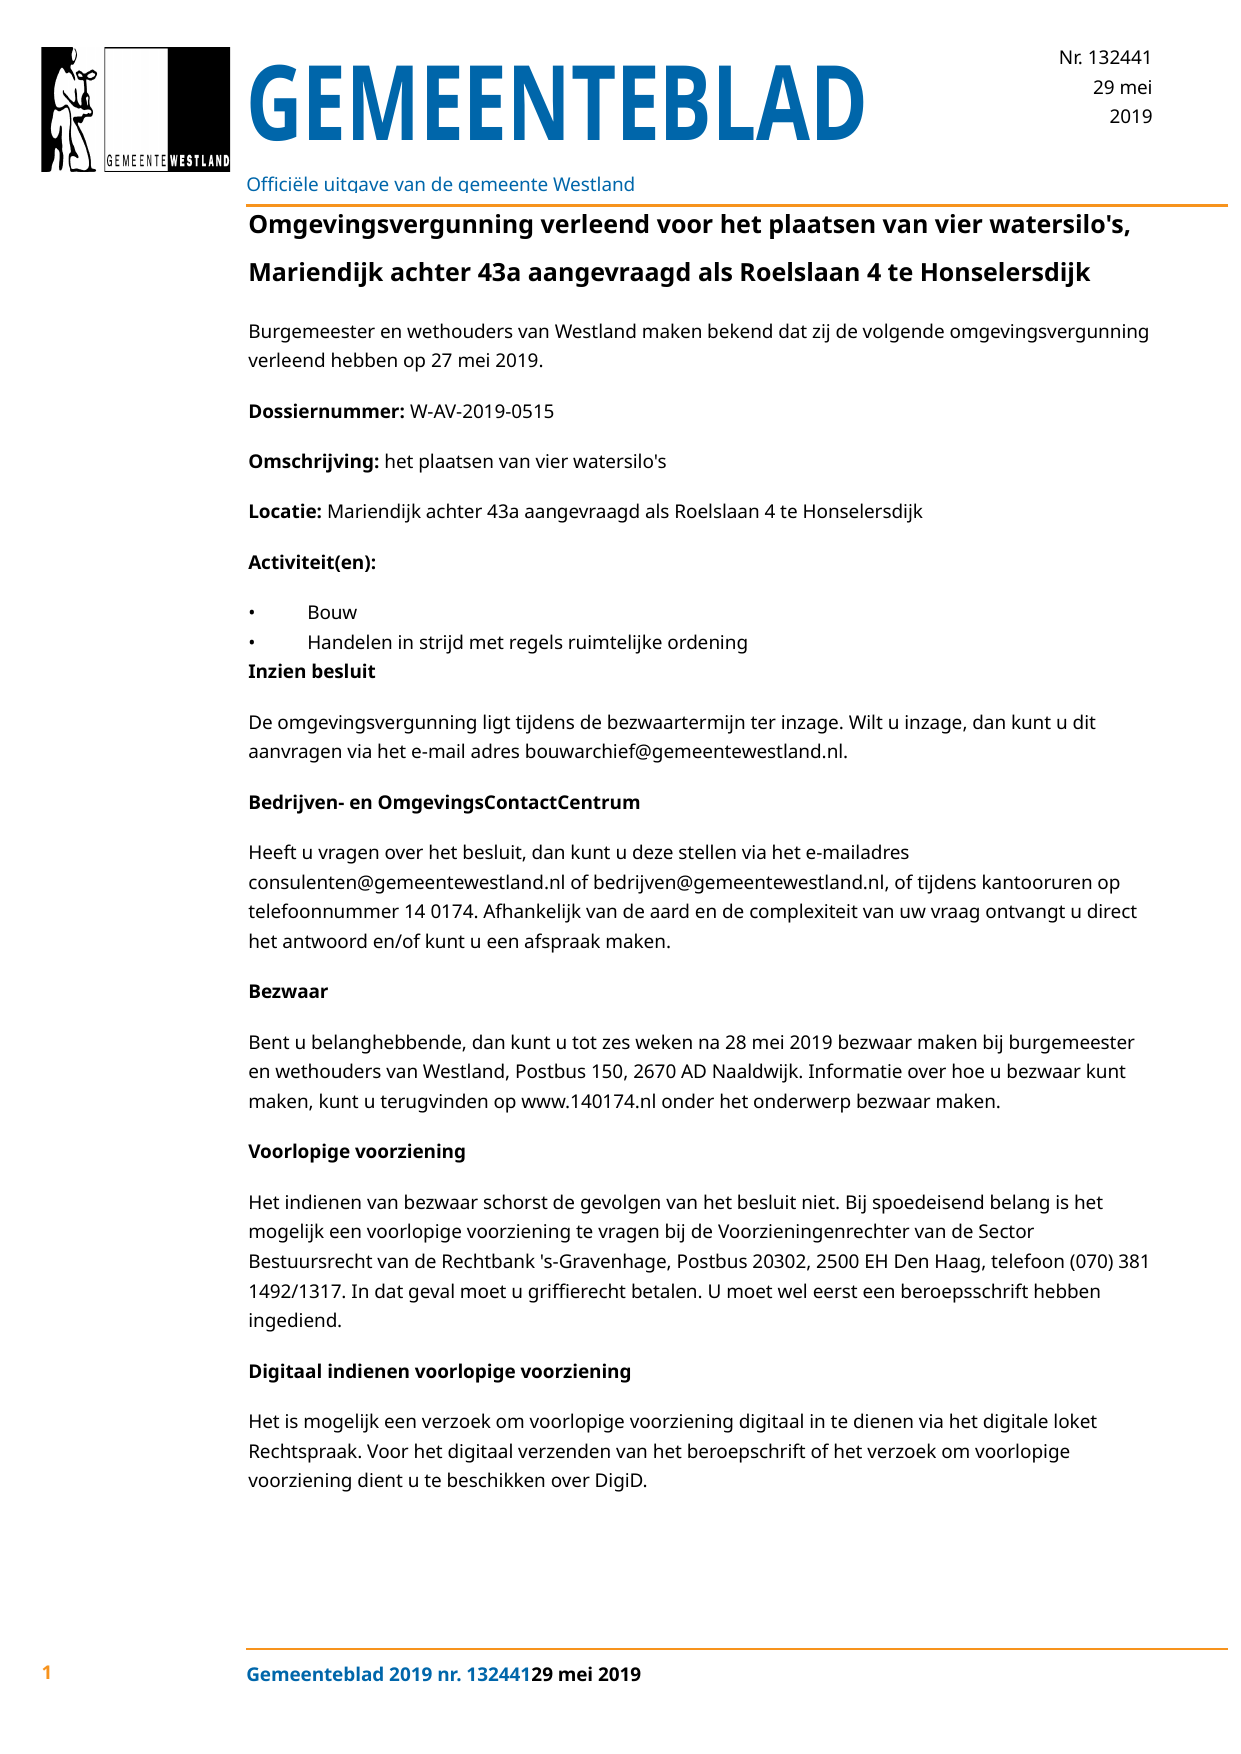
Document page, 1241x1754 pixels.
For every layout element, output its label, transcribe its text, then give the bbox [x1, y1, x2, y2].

text Het is mogelijk een verzoek om voorlopige voorziening digitaal in te dienen via het digitale loket Rechtspraak. Voor het digitaal verzenden van het beroepschrift of het verzoek om voorlopige voorziening dient u te beschikken over DigiD. [248, 1408, 1152, 1493]
text Het indienen van bezwaar schorst de gevolgen van het besluit niet. Bij spoedeisend belang is het mogelijk een voorlopige voorziening te vragen bij de Voorzieningenrechter van de Sector Bestuursrecht van de Rechtbank 's-Gravenhage, Postbus 20302, 2500 EH Den Haag, telefoon (070) 381 1492/1317. In dat geval moet u griffierecht betalen. U moet wel eerst een beroepsschrift hebben ingediend. [248, 1189, 1152, 1333]
text Inzien besluit [248, 659, 1152, 684]
text Voorlopige voorziening [248, 1139, 1152, 1164]
text Bezwaar [248, 979, 1152, 1004]
text Bedrijven- en OmgevingsContactCentrum [248, 789, 1152, 815]
list Handelen in strijd met regels ruimtelijke ordening [248, 629, 1152, 655]
text Dossiernummer: W-AV-2019-0515 [248, 398, 1152, 424]
picture [41, 47, 231, 172]
text Activiteit(en): [248, 549, 1152, 575]
text Locatie: Mariendijk achter 43a aangevraagd als Roelslaan 4 te Honselersdijk [248, 499, 1152, 524]
text Burgemeester en wethouders van Westland maken bekend dat zij de volgende omgevingsvergunning verleend hebben op 27 mei 2019. [248, 318, 1152, 373]
text Heeft u vragen over het besluit, dan kunt u deze stellen via het e-mailadres consulenten@gemeentewestland.nl of bedrijven@gemeentewestland.nl, of tijdens kantooruren op telefoonnummer 14 0174. Afhankelijk van de aard en de complexiteit van uw vraag ontvangt u direct het antwoord en/of kunt u een afspraak maken. [248, 839, 1152, 954]
text Bent u belanghebbende, dan kunt u tot zes weken na 28 mei 2019 bezwaar maken bij burgemeester en wethouders van Westland, Postbus 150, 2670 AD Naaldwijk. Informatie over hoe u bezwaar kunt maken, kunt u terugvinden op www.140174.nl onder het onderwerp bezwaar maken. [248, 1029, 1152, 1114]
text Omgevingsvergunning verleend voor het plaatsen van vier watersilo's, Mariendijk achter 43a aangevraagd als Roelslaan 4 te Honselersdijk [248, 207, 1152, 288]
text Omschrijving: het plaatsen van vier watersilo's [248, 448, 1152, 474]
text De omgevingsvergunning ligt tijdens de bezwaartermijn ter inzage. Wilt u inzage, dan kunt u dit aanvragen via het e-mail adres bouwarchief@gemeentewestland.nl. [248, 709, 1152, 764]
text Digitaal indienen voorlopige voorziening [248, 1358, 1152, 1384]
list Bouw [248, 599, 1152, 625]
